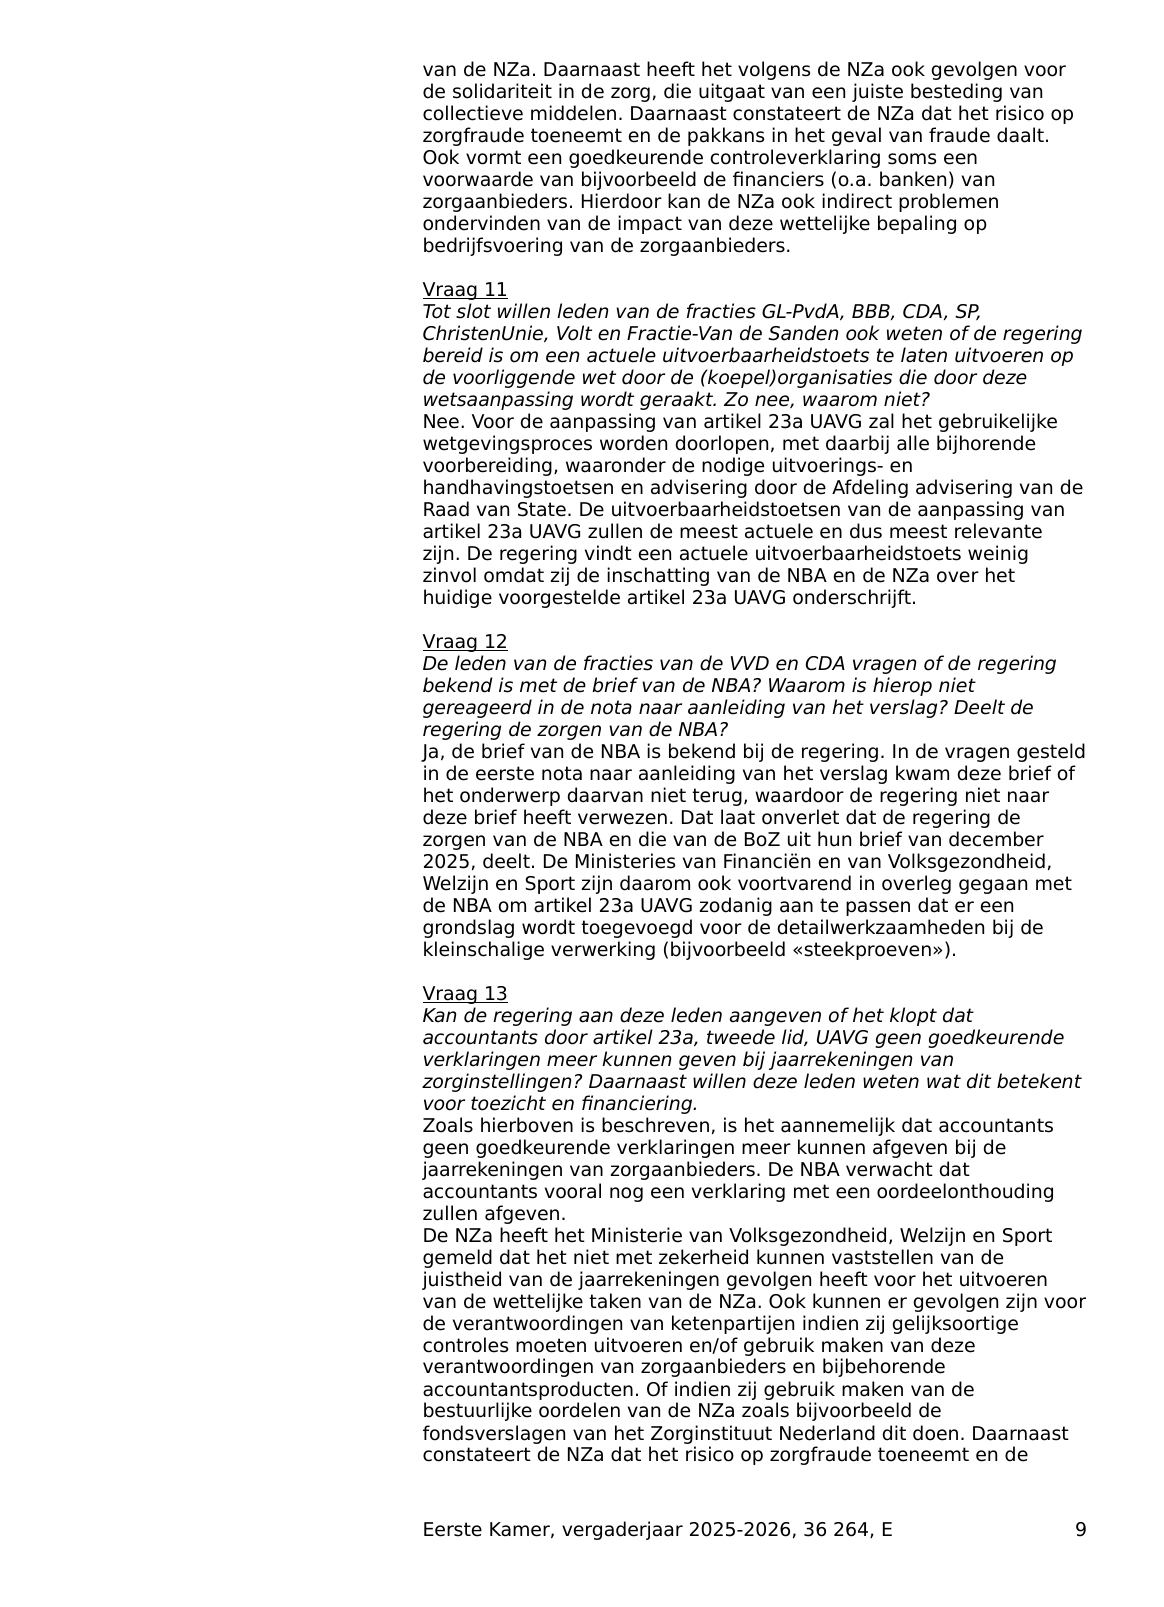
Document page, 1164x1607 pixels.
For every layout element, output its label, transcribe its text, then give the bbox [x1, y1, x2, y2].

text De NZa heeft het Ministerie van Volksgezondheid, Welzijn en Sport gemeld dat het niet met zekerheid kunnen vaststellen van de juistheid van de jaarrekeningen gevolgen heeft voor het uitvoeren van de wettelijke taken van de NZa. Ook kunnen er gevolgen zijn voor de verantwoordingen van ketenpartijen indien zij gelijksoortige controles moeten uitvoeren en/of gebruik maken van deze verantwoordingen van zorgaanbieders en bijbehorende accountantsproducten. Of indien zij gebruik maken van de bestuurlijke oordelen van de NZa zoals bijvoorbeeld de fondsverslagen van het Zorginstituut Nederland dit doen. Daarnaast constateert de NZa dat het risico op zorgfraude toeneemt en de [422, 1224, 1087, 1466]
text Zoals hierboven is beschreven, is het aannemelijk dat accountants geen goedkeurende verklaringen meer kunnen afgeven bij de jaarrekeningen van zorgaanbieders. De NBA verwacht dat accountants vooral nog een verklaring met een oordeelonthouding zullen afgeven. [422, 1115, 1087, 1224]
text Vraag 12 [422, 631, 1087, 653]
text Kan de regering aan deze leden aangeven of het klopt dat accountants door artikel 23a, tweede lid, UAVG geen goedkeurende verklaringen meer kunnen geven bij jaarrekeningen van zorginstellingen? Daarnaast willen deze leden weten wat dit betekent voor toezicht en financiering. [422, 1005, 1087, 1115]
text Tot slot willen leden van de fracties GL-PvdA, BBB, CDA, SP, ChristenUnie, Volt en Fractie-Van de Sanden ook weten of de regering bereid is om een actuele uitvoerbaarheidstoets te laten uitvoeren op de voorliggende wet door de (koepel)organisaties die door deze wetsaanpassing wordt geraakt. Zo nee, waarom niet? [422, 301, 1087, 411]
text Vraag 13 [422, 983, 1087, 1005]
text Vraag 11 [422, 279, 1087, 301]
text Ja, de brief van de NBA is bekend bij de regering. In de vragen gesteld in de eerste nota naar aanleiding van het verslag kwam deze brief of het onderwerp daarvan niet terug, waardoor de regering niet naar deze brief heeft verwezen. Dat laat onverlet dat de regering de zorgen van de NBA en die van de BoZ uit hun brief van december 2025, deelt. De Ministeries van Financiën en van Volksgezondheid, Welzijn en Sport zijn daarom ook voortvarend in overleg gegaan met de NBA om artikel 23a UAVG zodanig aan te passen dat er een grondslag wordt toegevoegd voor de detailwerkzaamheden bij de kleinschalige verwerking (bijvoorbeeld «steekproeven»). [422, 741, 1087, 961]
text De leden van de fracties van de VVD en CDA vragen of de regering bekend is met de brief van de NBA? Waarom is hierop niet gereageerd in de nota naar aanleiding van het verslag? Deelt de regering de zorgen van de NBA? [422, 653, 1087, 741]
text van de NZa. Daarnaast heeft het volgens de NZa ook gevolgen voor de solidariteit in de zorg, die uitgaat van een juiste besteding van collectieve middelen. Daarnaast constateert de NZa dat het risico op zorgfraude toeneemt en de pakkans in het geval van fraude daalt. Ook vormt een goedkeurende controleverklaring soms een voorwaarde van bijvoorbeeld de financiers (o.a. banken) van zorgaanbieders. Hierdoor kan de NZa ook indirect problemen ondervinden van de impact van deze wettelijke bepaling op bedrijfsvoering van de zorgaanbieders. [422, 59, 1087, 257]
text Nee. Voor de aanpassing van artikel 23a UAVG zal het gebruikelijke wetgevingsproces worden doorlopen, met daarbij alle bijhorende voorbereiding, waaronder de nodige uitvoerings- en handhavingstoetsen en advisering door de Afdeling advisering van de Raad van State. De uitvoerbaarheidstoetsen van de aanpassing van artikel 23a UAVG zullen de meest actuele en dus meest relevante zijn. De regering vindt een actuele uitvoerbaarheidstoets weinig zinvol omdat zij de inschatting van de NBA en de NZa over het huidige voorgestelde artikel 23a UAVG onderschrijft. [422, 411, 1087, 609]
